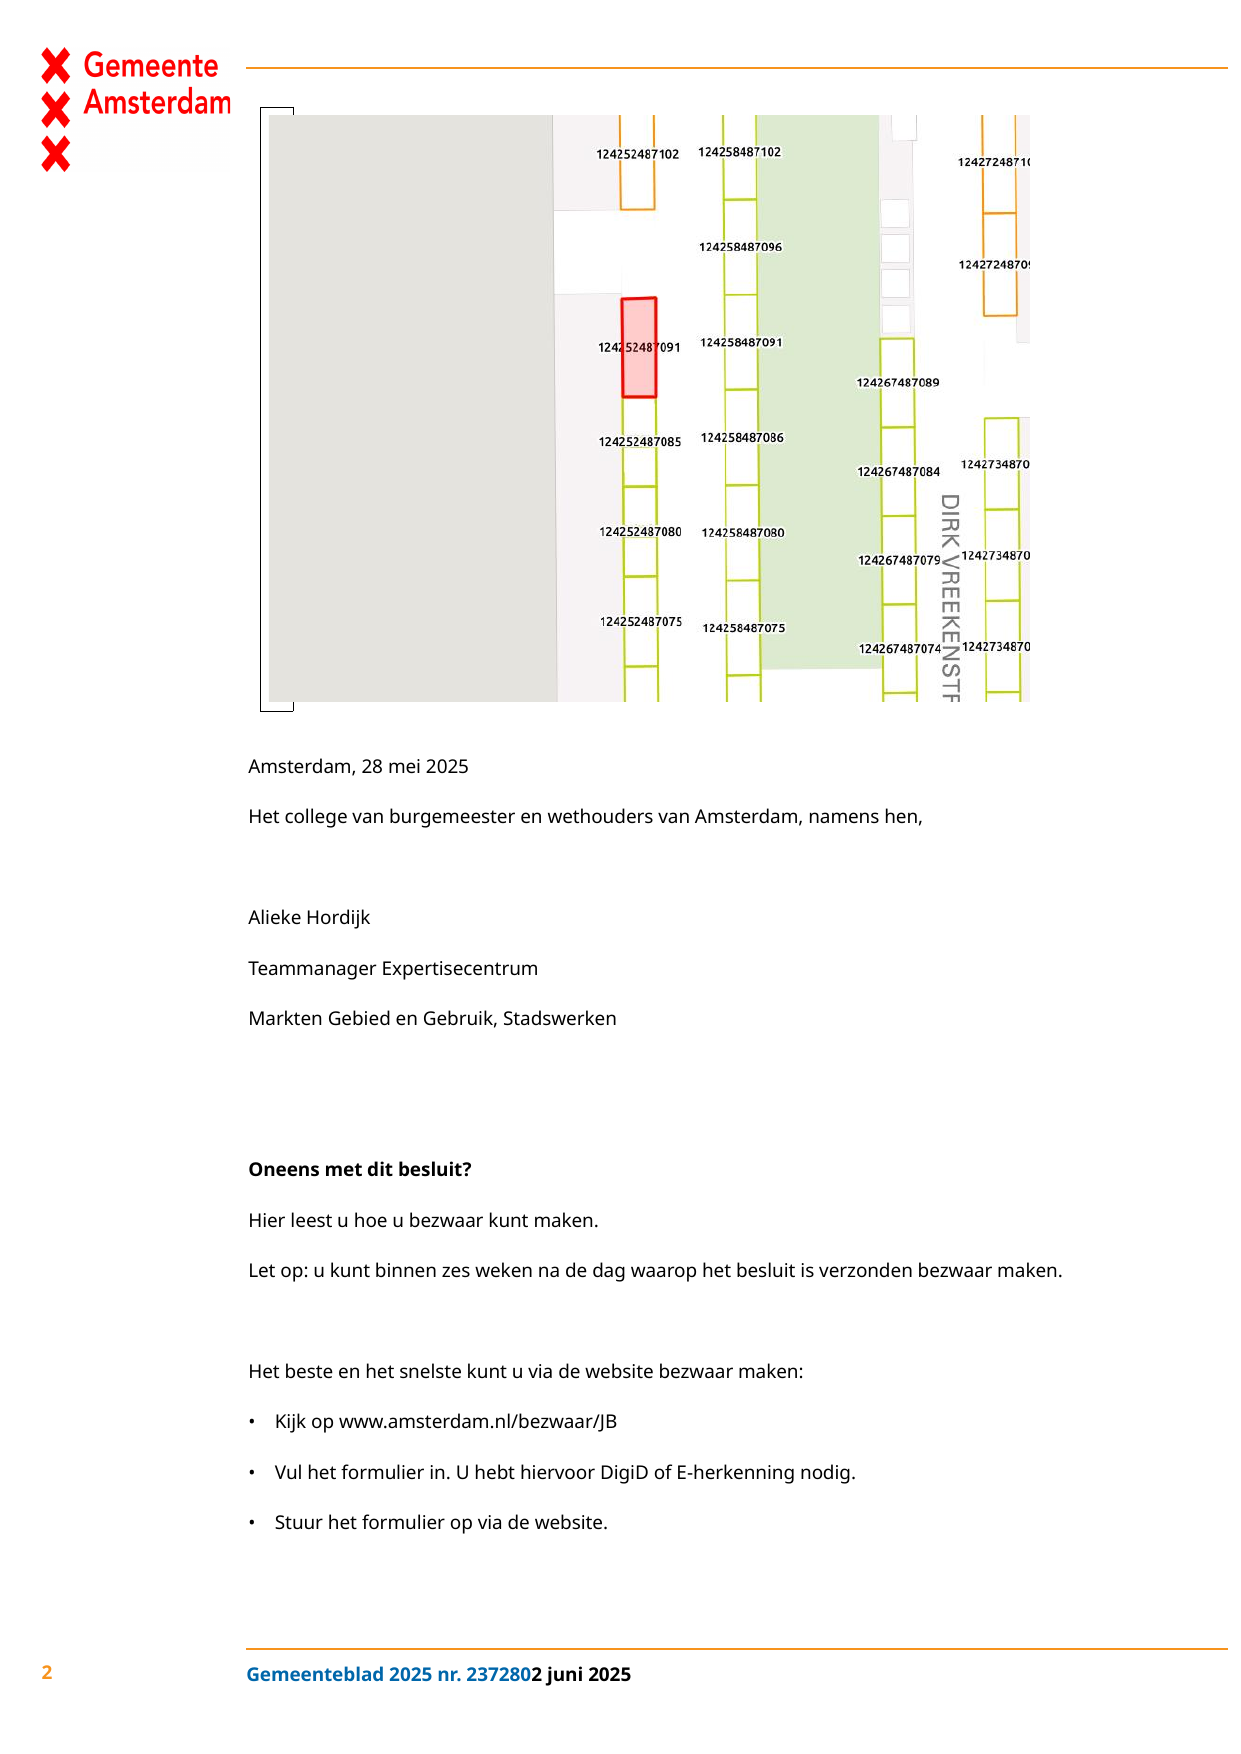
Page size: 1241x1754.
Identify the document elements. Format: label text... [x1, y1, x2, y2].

text • Kijk op www.amsterdam.nl/bezwaar/JB [248, 1409, 1152, 1434]
text • Stuur het formulier op via de website. [248, 1509, 1152, 1535]
text Let op: u kunt binnen zes weken na de dag waarop het besluit is verzonden bezwaar maken. [248, 1257, 1152, 1283]
text Markten Gebied en Gebruik, Stadswerken [248, 1005, 1152, 1031]
text Het beste en het snelste kunt u via de website bezwaar maken: [248, 1358, 1152, 1384]
text Alieke Hordijk [248, 904, 1152, 930]
text Hier leest u hoe u bezwaar kunt maken. [248, 1207, 1152, 1233]
text Amsterdam, 28 mei 2025 [248, 753, 1152, 779]
text • Vul het formulier in. U hebt hiervoor DigiD of E-herkenning nodig. [248, 1459, 1152, 1485]
picture [268, 115, 1030, 702]
picture [41, 47, 231, 172]
text Oneens met dit besluit? [248, 1157, 1152, 1182]
text Het college van burgemeester en wethouders van Amsterdam, namens hen, [248, 804, 1152, 829]
text Teammanager Expertisecentrum [248, 955, 1152, 981]
